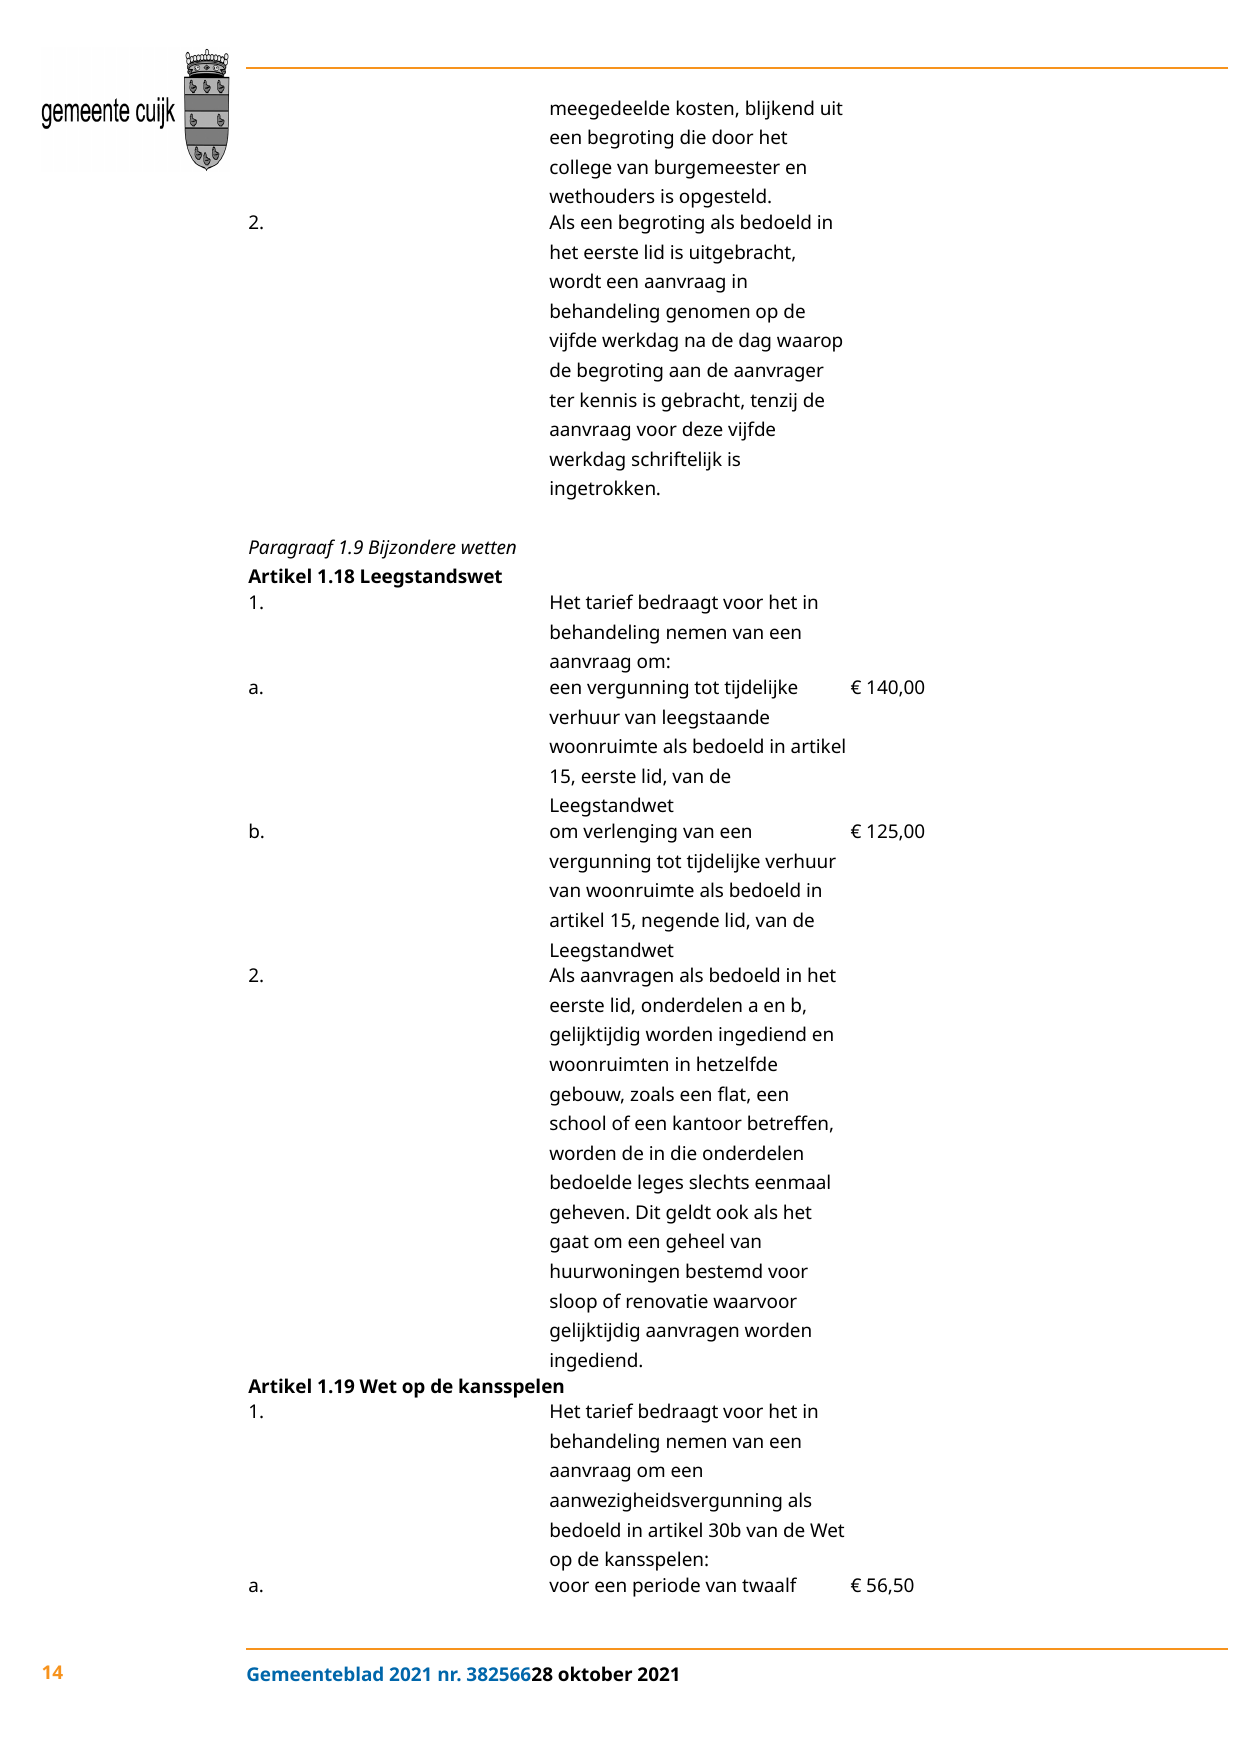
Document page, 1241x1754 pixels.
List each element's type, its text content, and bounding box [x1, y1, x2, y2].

text Paragraaf 1.9 Bijzondere wetten [248, 534, 1152, 560]
table_cell 1. [248, 1399, 549, 1572]
table_cell een vergunning tot tijdelijke verhuur van leegstaande woonruimte als bedoeld in artikel 15, eerste lid, van de Leegstandwet [549, 674, 850, 818]
table_cell meegedeelde kosten, blijkend uit een begroting die door het college van burgemeester en wethouders is opgesteld. [549, 95, 850, 209]
table_cell Artikel 1.19 Wet op de kansspelen [248, 1373, 850, 1398]
table_cell Het tarief bedraagt voor het in behandeling nemen van een aanvraag om een aanwezigheidsvergunning als bedoeld in artikel 30b van de Wet op de kansspelen: [549, 1399, 850, 1572]
table_cell € 125,00 [850, 819, 1152, 962]
table_cell a. [248, 674, 549, 818]
table_cell voor een periode van twaalf [549, 1572, 850, 1598]
table_cell [850, 590, 1152, 674]
table_cell [850, 95, 1152, 209]
table_cell 1. [248, 590, 549, 674]
table_cell [850, 1399, 1152, 1572]
table_header [850, 564, 1152, 589]
table_cell Als aanvragen als bedoeld in het eerste lid, onderdelen a en b, gelijktijdig worden ingediend en woonruimten in hetzelfde gebouw, zoals een flat, een school of een kantoor betreffen, worden de in die onderdelen bedoelde leges slechts eenmaal geheven. Dit geldt ook als het gaat om een geheel van huurwoningen bestemd voor sloop of renovatie waarvoor gelijktijdig aanvragen worden ingediend. [549, 963, 850, 1373]
table_header Artikel 1.18 Leegstandswet [248, 564, 850, 589]
table_cell b. [248, 819, 549, 962]
table_cell a. [248, 1572, 549, 1598]
picture [41, 47, 231, 172]
table_cell € 56,50 [850, 1572, 1152, 1598]
table_cell [850, 1373, 1152, 1398]
table_cell [248, 95, 549, 209]
table_cell Het tarief bedraagt voor het in behandeling nemen van een aanvraag om: [549, 590, 850, 674]
table_cell 2. [248, 209, 549, 501]
table_cell [850, 209, 1152, 501]
table_cell € 140,00 [850, 674, 1152, 818]
table_cell om verlenging van een vergunning tot tijdelijke verhuur van woonruimte als bedoeld in artikel 15, negende lid, van de Leegstandwet [549, 819, 850, 962]
table_cell [850, 963, 1152, 1373]
table_cell 2. [248, 963, 549, 1373]
table_cell Als een begroting als bedoeld in het eerste lid is uitgebracht, wordt een aanvraag in behandeling genomen op de vijfde werkdag na de dag waarop de begroting aan de aanvrager ter kennis is gebracht, tenzij de aanvraag voor deze vijfde werkdag schriftelijk is ingetrokken. [549, 209, 850, 501]
